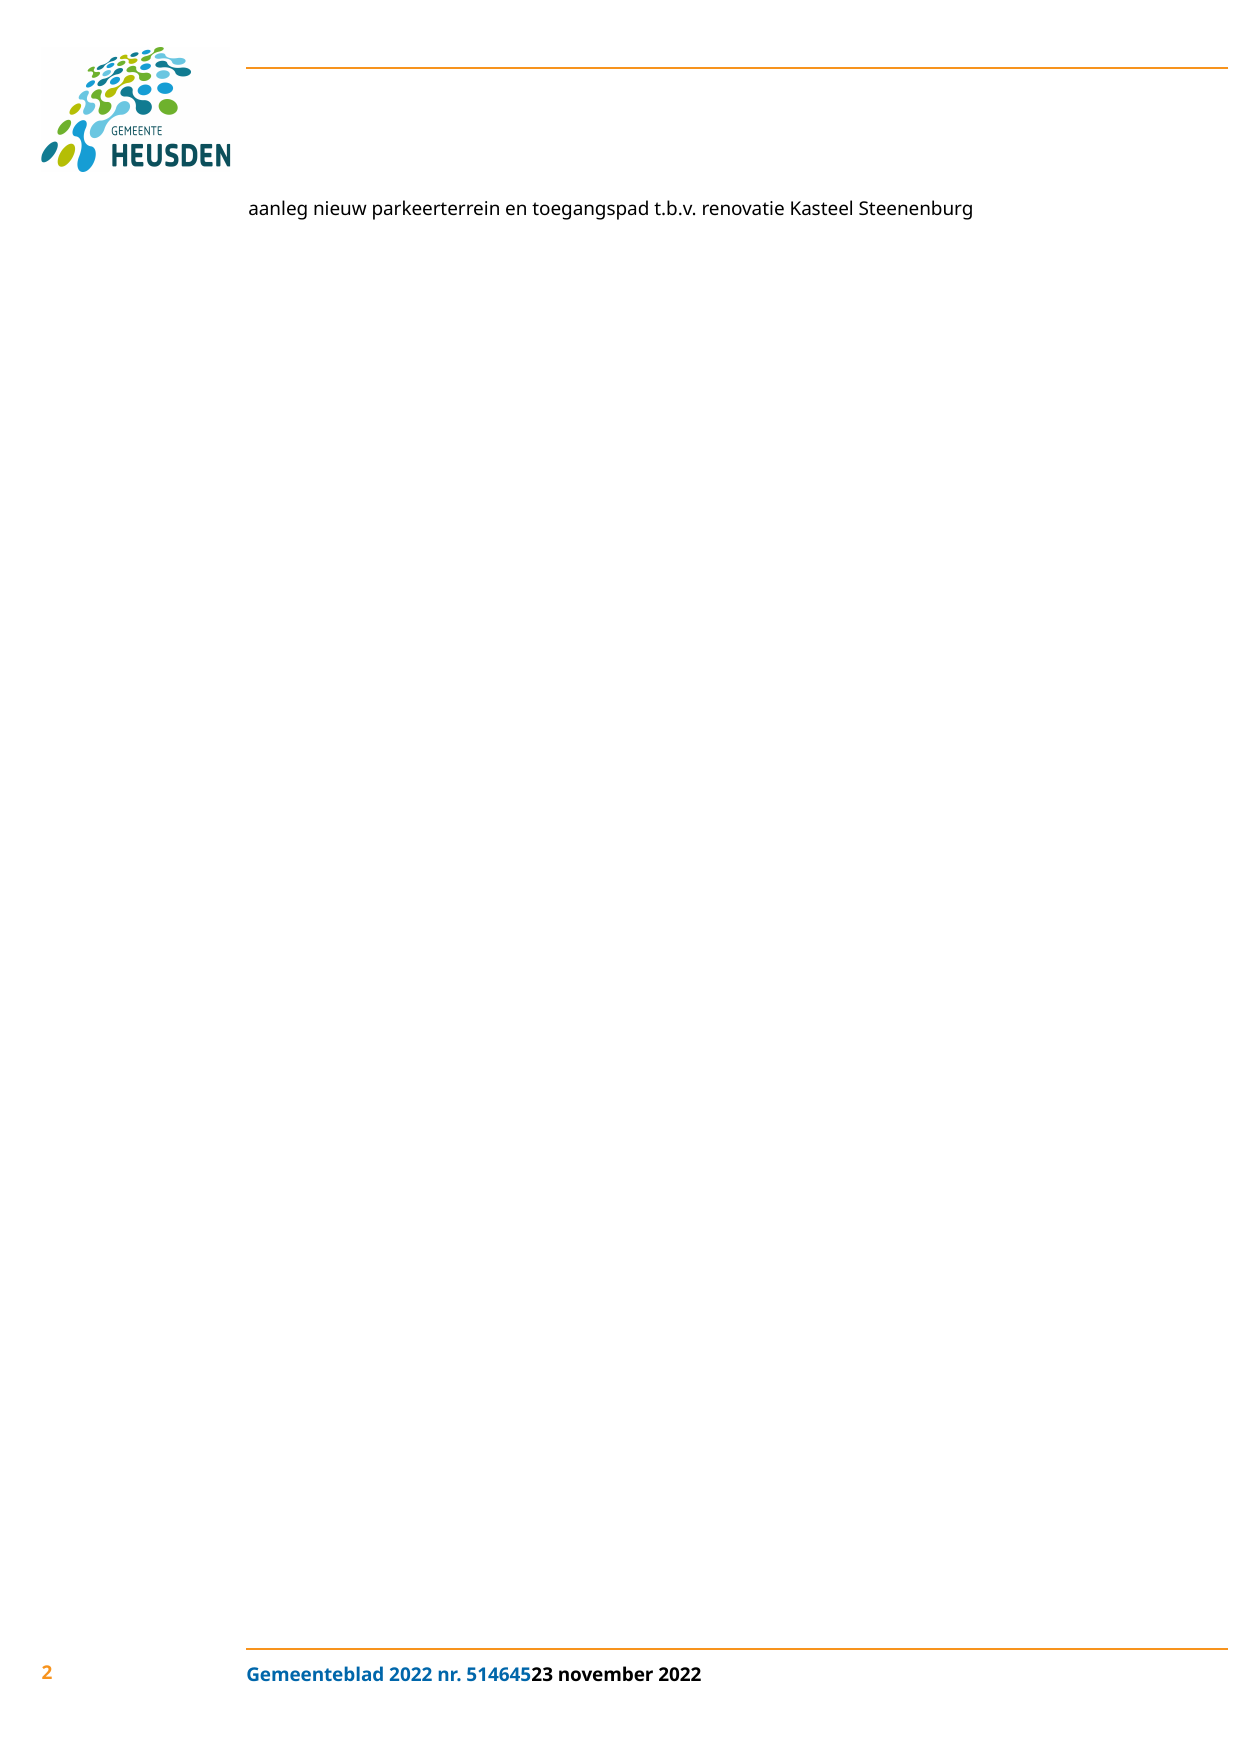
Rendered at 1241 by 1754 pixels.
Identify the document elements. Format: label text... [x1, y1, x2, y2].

picture [41, 47, 231, 172]
text aanleg nieuw parkeerterrein en toegangspad t.b.v. renovatie Kasteel Steenenburg [248, 196, 1152, 221]
